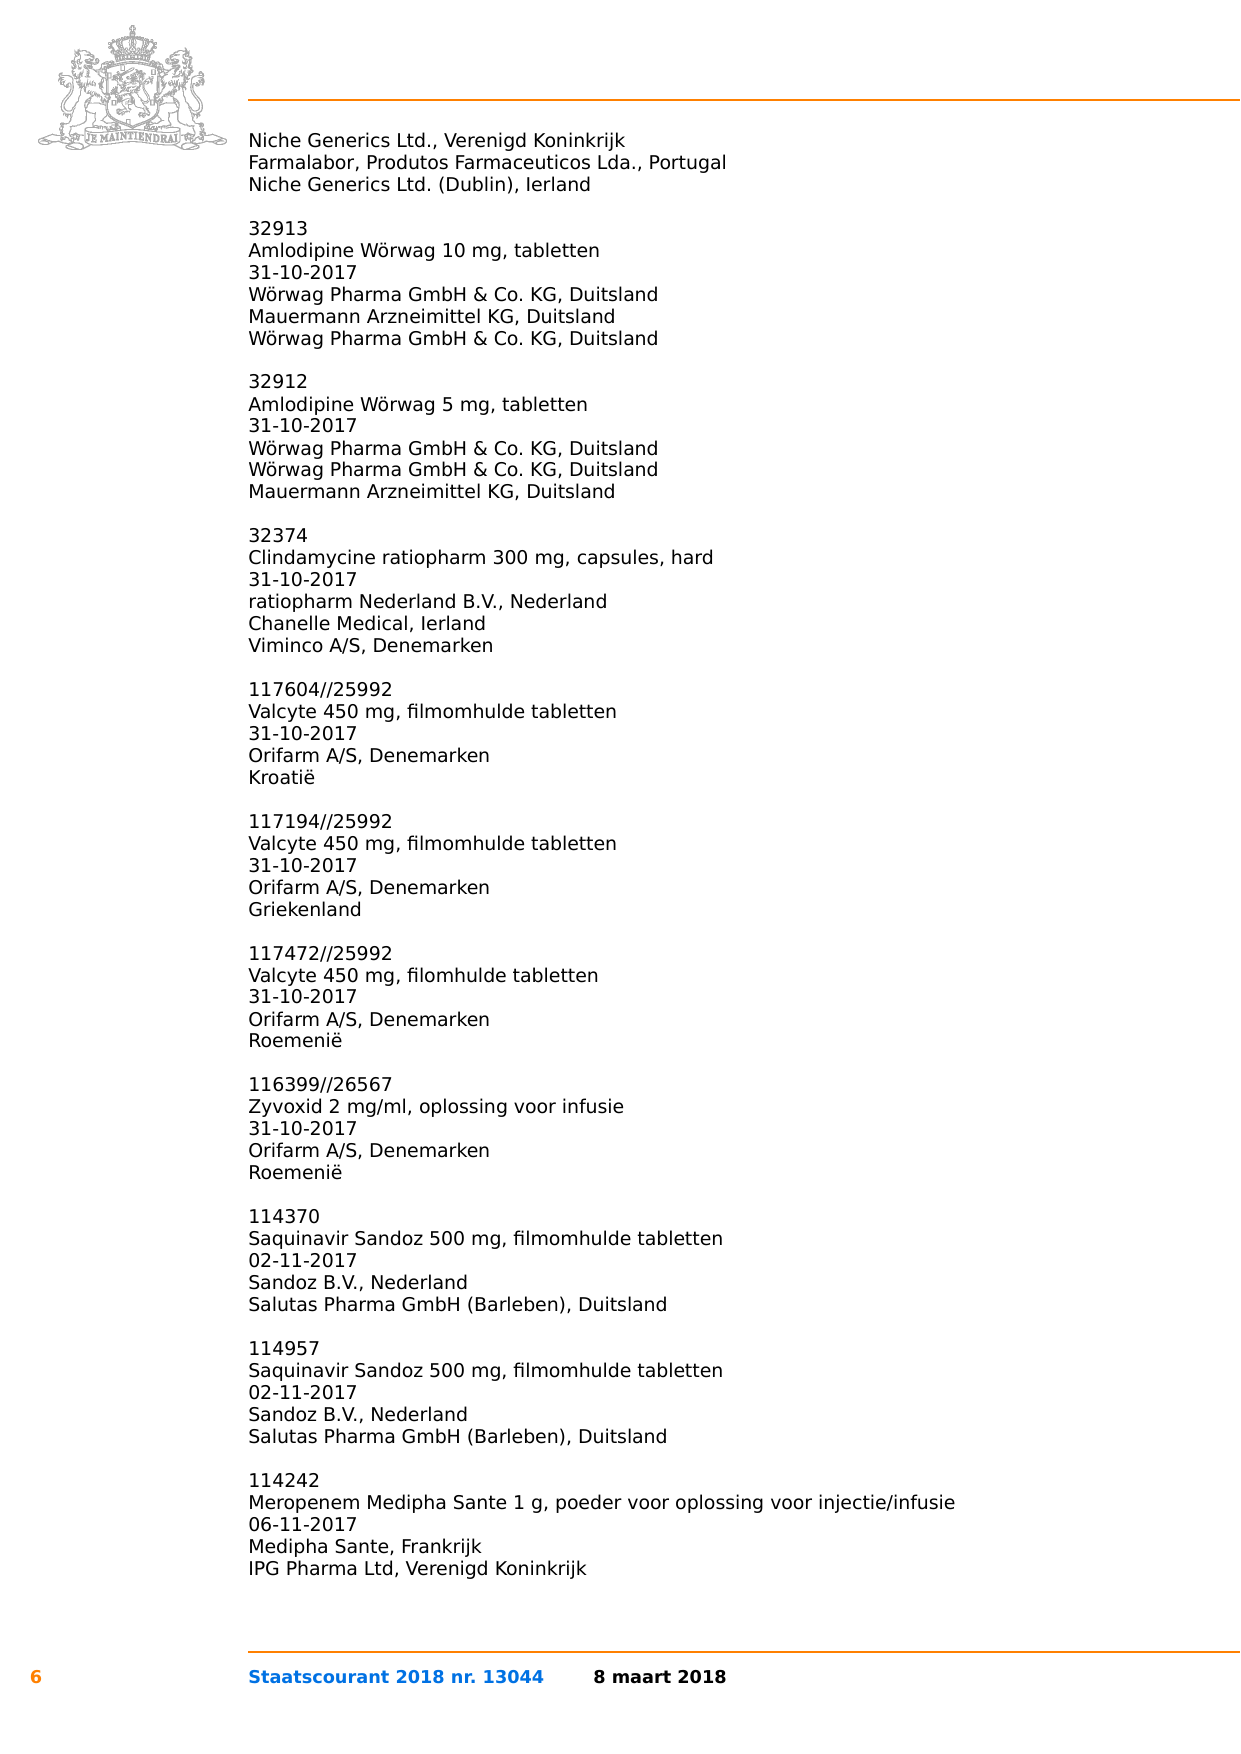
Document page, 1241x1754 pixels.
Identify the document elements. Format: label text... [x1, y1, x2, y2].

text Roemenië [248, 1030, 1163, 1052]
text Amlodipine Wörwag 5 mg, tabletten [248, 393, 1163, 415]
text Salutas Pharma GmbH (Barleben), Duitsland [248, 1426, 1163, 1448]
text 31-10-2017 [248, 1118, 1163, 1140]
text 32912 [248, 371, 1163, 393]
text Saquinavir Sandoz 500 mg, filmomhulde tabletten [248, 1360, 1163, 1382]
text Sandoz B.V., Nederland [248, 1404, 1163, 1426]
text 06-11-2017 [248, 1513, 1163, 1536]
text Griekenland [248, 899, 1163, 921]
text IPG Pharma Ltd, Verenigd Koninkrijk [248, 1557, 1163, 1579]
text Mauermann Arzneimittel KG, Duitsland [248, 481, 1163, 503]
text Salutas Pharma GmbH (Barleben), Duitsland [248, 1294, 1163, 1316]
text 114957 [248, 1338, 1163, 1360]
text 117604//25992 [248, 679, 1163, 701]
text 02-11-2017 [248, 1382, 1163, 1404]
text Medipha Sante, Frankrijk [248, 1536, 1163, 1557]
text Meropenem Medipha Sante 1 g, poeder voor oplossing voor injectie/infusie [248, 1492, 1163, 1513]
text Orifarm A/S, Denemarken [248, 1008, 1163, 1030]
text Amlodipine Wörwag 10 mg, tabletten [248, 240, 1163, 262]
text 114242 [248, 1469, 1163, 1492]
text Kroatië [248, 767, 1163, 789]
text Wörwag Pharma GmbH & Co. KG, Duitsland [248, 284, 1163, 306]
text 31-10-2017 [248, 723, 1163, 745]
text Clindamycine ratiopharm 300 mg, capsules, hard [248, 547, 1163, 569]
text Saquinavir Sandoz 500 mg, filmomhulde tabletten [248, 1228, 1163, 1250]
text Orifarm A/S, Denemarken [248, 877, 1163, 899]
text ratiopharm Nederland B.V., Nederland [248, 591, 1163, 613]
text 31-10-2017 [248, 986, 1163, 1008]
text Wörwag Pharma GmbH & Co. KG, Duitsland [248, 459, 1163, 481]
text Viminco A/S, Denemarken [248, 635, 1163, 657]
text Valcyte 450 mg, filomhulde tabletten [248, 964, 1163, 986]
text Niche Generics Ltd., Verenigd Koninkrijk [248, 130, 1163, 152]
text Zyvoxid 2 mg/ml, oplossing voor infusie [248, 1096, 1163, 1118]
text 02-11-2017 [248, 1250, 1163, 1272]
text 31-10-2017 [248, 262, 1163, 284]
text Chanelle Medical, Ierland [248, 613, 1163, 635]
text 117472//25992 [248, 942, 1163, 964]
text Orifarm A/S, Denemarken [248, 1140, 1163, 1162]
text Wörwag Pharma GmbH & Co. KG, Duitsland [248, 437, 1163, 459]
text 116399//26567 [248, 1074, 1163, 1096]
text Valcyte 450 mg, filmomhulde tabletten [248, 833, 1163, 855]
picture [38, 25, 227, 150]
text Niche Generics Ltd. (Dublin), Ierland [248, 174, 1163, 196]
text 117194//25992 [248, 811, 1163, 833]
text 32374 [248, 525, 1163, 547]
text 114370 [248, 1206, 1163, 1228]
text 31-10-2017 [248, 855, 1163, 877]
text 31-10-2017 [248, 569, 1163, 591]
text Sandoz B.V., Nederland [248, 1272, 1163, 1294]
text Mauermann Arzneimittel KG, Duitsland [248, 306, 1163, 328]
text 31-10-2017 [248, 415, 1163, 437]
text Orifarm A/S, Denemarken [248, 745, 1163, 767]
text 32913 [248, 218, 1163, 240]
text Valcyte 450 mg, filmomhulde tabletten [248, 701, 1163, 723]
text Roemenië [248, 1162, 1163, 1184]
text Wörwag Pharma GmbH & Co. KG, Duitsland [248, 328, 1163, 349]
text Farmalabor, Produtos Farmaceuticos Lda., Portugal [248, 152, 1163, 174]
